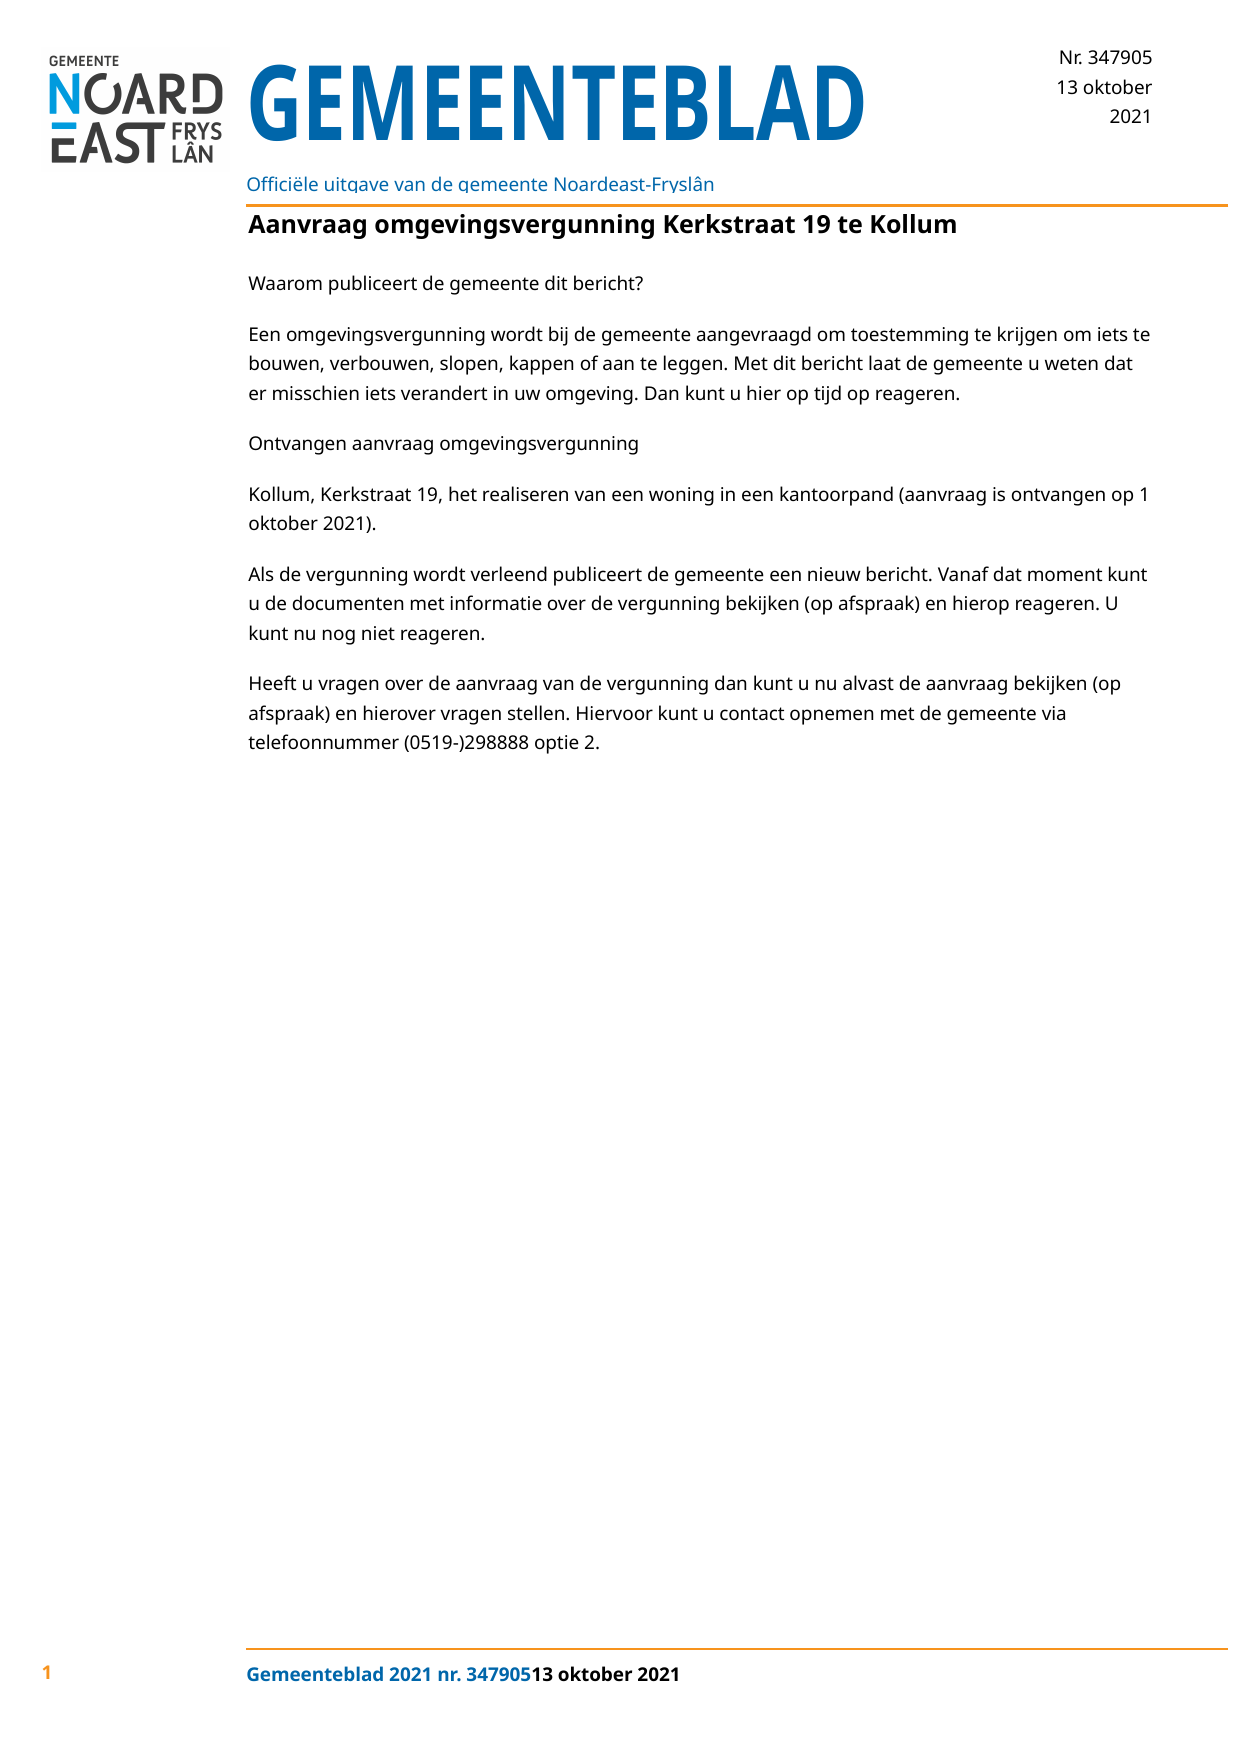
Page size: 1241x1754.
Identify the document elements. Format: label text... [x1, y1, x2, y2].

text Als de vergunning wordt verleend publiceert de gemeente een nieuw bericht. Vanaf dat moment kunt u de documenten met informatie over de vergunning bekijken (op afspraak) en hierop reageren. U kunt nu nog niet reageren. [248, 561, 1152, 646]
text Aanvraag omgevingsvergunning Kerkstraat 19 te Kollum [248, 207, 1152, 241]
text Kollum, Kerkstraat 19, het realiseren van een woning in een kantoorpand (aanvraag is ontvangen op 1 oktober 2021). [248, 481, 1152, 536]
text Heeft u vragen over de aanvraag van de vergunning dan kunt u nu alvast de aanvraag bekijken (op afspraak) en hierover vragen stellen. Hiervoor kunt u contact opnemen met de gemeente via telefoonnummer (0519-)298888 optie 2. [248, 670, 1152, 755]
text Een omgevingsvergunning wordt bij de gemeente aangevraagd om toestemming te krijgen om iets te bouwen, verbouwen, slopen, kappen of aan te leggen. Met dit bericht laat de gemeente u weten dat er misschien iets verandert in uw omgeving. Dan kunt u hier op tijd op reageren. [248, 321, 1152, 406]
text Waarom publiceert de gemeente dit bericht? [248, 270, 1152, 296]
picture [41, 47, 231, 172]
text Ontvangen aanvraag omgevingsvergunning [248, 430, 1152, 456]
